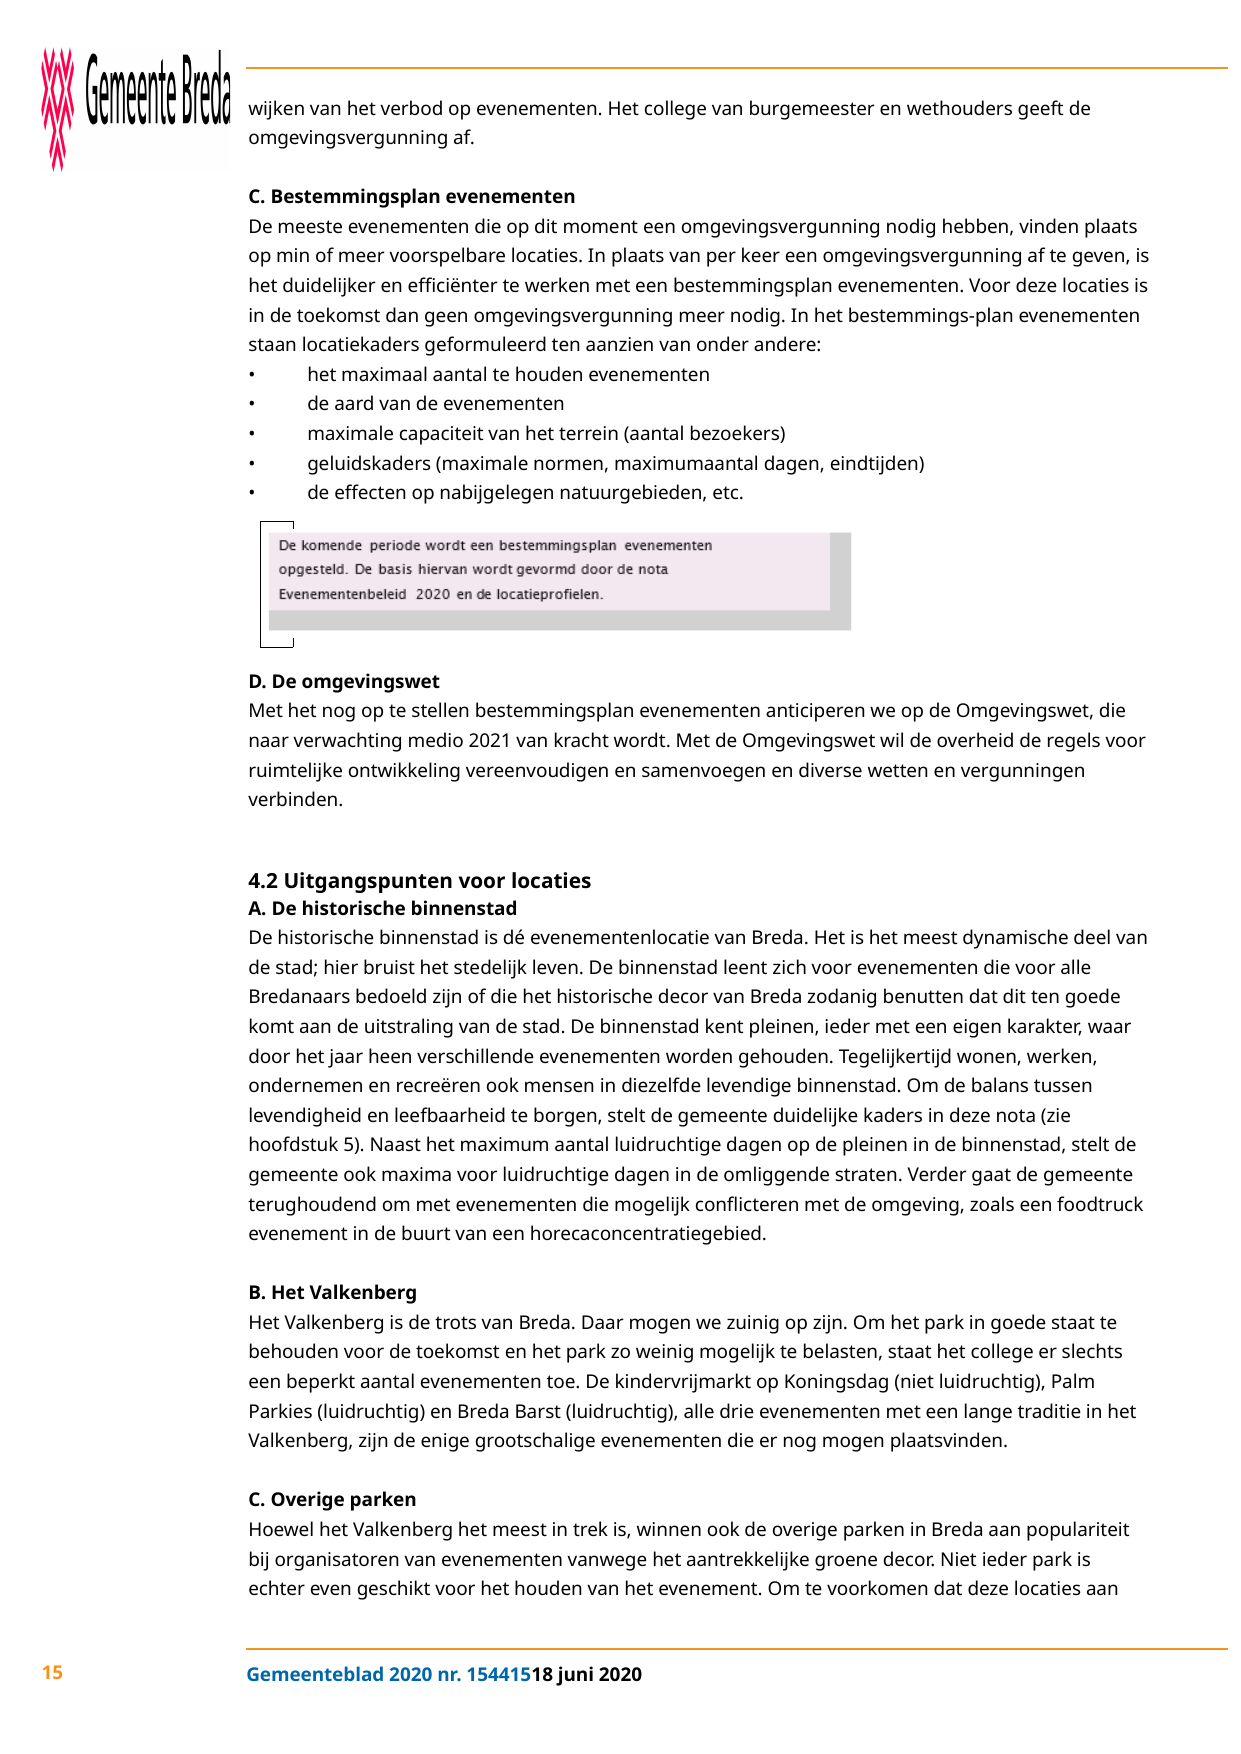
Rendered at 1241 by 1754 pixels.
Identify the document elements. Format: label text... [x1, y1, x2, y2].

text B. Het Valkenberg [248, 1279, 1152, 1305]
list het maximaal aantal te houden evenementen [248, 361, 1152, 387]
text D. De omgevingswet [248, 668, 1152, 694]
picture [268, 529, 860, 638]
text A. De historische binnenstad [248, 895, 1152, 921]
text Hoewel het Valkenberg het meest in trek is, winnen ook de overige parken in Breda aan populariteit bij organisatoren van evenementen vanwege het aantrekkelijke groene decor. Niet ieder park is echter even geschikt voor het houden van het evenement. Om te voorkomen dat deze locaties aan [248, 1516, 1152, 1601]
text 4.2 Uitgangspunten voor locaties [248, 866, 1152, 895]
text De historische binnenstad is dé evenementenlocatie van Breda. Het is het meest dynamische deel van de stad; hier bruist het stedelijk leven. De binnenstad leent zich voor evenementen die voor alle Bredanaars bedoeld zijn of die het historische decor van Breda zodanig benutten dat dit ten goede komt aan de uitstraling van de stad. De binnenstad kent pleinen, ieder met een eigen karakter, waar door het jaar heen verschillende evenementen worden gehouden. Tegelijkertijd wonen, werken, ondernemen en recreëren ook mensen in diezelfde levendige binnenstad. Om de balans tussen levendigheid en leefbaarheid te borgen, stelt de gemeente duidelijke kaders in deze nota (zie hoofdstuk 5). Naast het maximum aantal luidruchtige dagen op de pleinen in de binnenstad, stelt de gemeente ook maxima voor luidruchtige dagen in de omliggende straten. Verder gaat de gemeente terughoudend om met evenementen die mogelijk conflicteren met de omgeving, zoals een foodtruck evenement in de buurt van een horecaconcentratiegebied. [248, 924, 1152, 1246]
text Met het nog op te stellen bestemmingsplan evenementen anticiperen we op de Omgevingswet, die naar verwachting medio 2021 van kracht wordt. Met de Omgevingswet wil de overheid de regels voor ruimtelijke ontwikkeling vereenvoudigen en samenvoegen en diverse wetten en vergunningen verbinden. [248, 698, 1152, 812]
text C. Bestemmingsplan evenementen [248, 183, 1152, 209]
list geluidskaders (maximale normen, maximumaantal dagen, eindtijden) [248, 450, 1152, 476]
text wijken van het verbod op evenementen. Het college van burgemeester en wethouders geeft de omgevingsvergunning af. [248, 95, 1152, 150]
text C. Overige parken [248, 1487, 1152, 1512]
list de aard van de evenementen [248, 391, 1152, 416]
picture [41, 47, 231, 172]
text Het Valkenberg is de trots van Breda. Daar mogen we zuinig op zijn. Om het park in goede staat te behouden voor de toekomst en het park zo weinig mogelijk te belasten, staat het college er slechts een beperkt aantal evenementen toe. De kindervrijmarkt op Koningsdag (niet luidruchtig), Palm Parkies (luidruchtig) en Breda Barst (luidruchtig), alle drie evenementen met een lange traditie in het Valkenberg, zijn de enige grootschalige evenementen die er nog mogen plaatsvinden. [248, 1309, 1152, 1453]
list maximale capaciteit van het terrein (aantal bezoekers) [248, 420, 1152, 446]
text De meeste evenementen die op dit moment een omgevingsvergunning nodig hebben, vinden plaats op min of meer voorspelbare locaties. In plaats van per keer een omgevingsvergunning af te geven, is het duidelijker en efficiënter te werken met een bestemmingsplan evenementen. Voor deze locaties is in de toekomst dan geen omgevingsvergunning meer nodig. In het bestemmings-plan evenementen staan locatiekaders geformuleerd ten aanzien van onder andere: [248, 213, 1152, 357]
list de effecten op nabijgelegen natuurgebieden, etc. [248, 479, 1152, 505]
